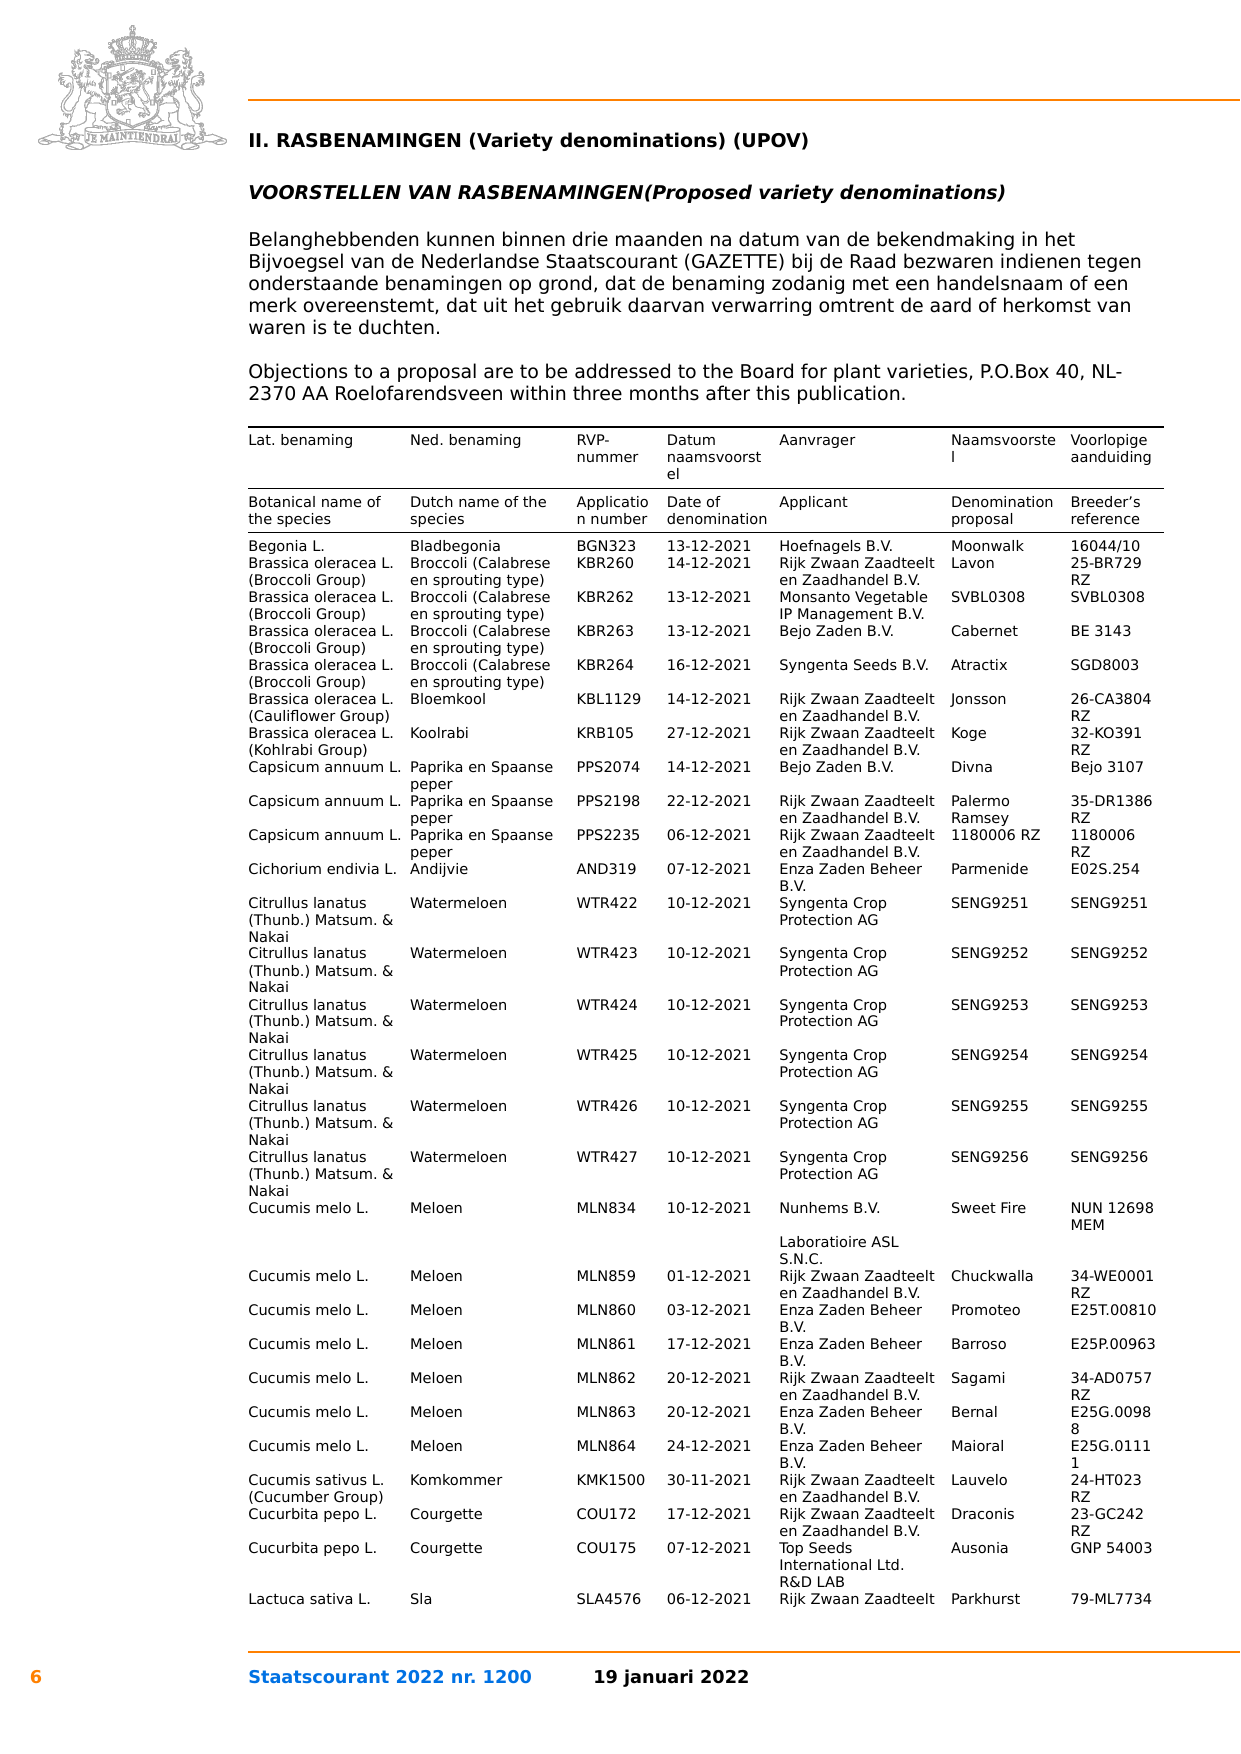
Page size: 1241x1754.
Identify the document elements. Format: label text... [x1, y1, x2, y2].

table_cell Ausonia [945, 1540, 1064, 1591]
table_cell E25G.00988 [1065, 1404, 1163, 1438]
table_cell KMK1500 [570, 1472, 661, 1506]
table_cell Brassica oleracea L. (Broccoli Group) [248, 657, 404, 691]
table_cell 16-12-2021 [661, 657, 773, 691]
table_cell SENG9256 [945, 1149, 1064, 1200]
table_cell Meloen [404, 1302, 570, 1336]
table_cell Breeder’s reference [1065, 489, 1163, 532]
table_cell SENG9254 [945, 1047, 1064, 1098]
table_cell KBR263 [570, 623, 661, 657]
table_cell 07-12-2021 [661, 861, 773, 894]
table_cell 01-12-2021 [661, 1268, 773, 1302]
table_cell Syngenta Crop Protection AG [773, 996, 945, 1047]
table_cell Cucumis melo L. [248, 1336, 404, 1370]
table_cell Meloen [404, 1370, 570, 1404]
table_cell SENG9253 [945, 996, 1064, 1047]
table_cell Rijk Zwaan Zaadteelt en Zaadhandel B.V. [773, 827, 945, 861]
table_cell Watermeloen [404, 895, 570, 945]
table_cell Broccoli (Calabrese en sprouting type) [404, 657, 570, 691]
table_cell E02S.254 [1065, 861, 1163, 894]
table_cell Monsanto Vegetable IP Management B.V. [773, 589, 945, 623]
text Belanghebbenden kunnen binnen drie maanden na datum van de bekendmaking in het Bijvoegsel van de Nederlandse Staatscourant (GAZETTE) bij de Raad bezwaren indienen tegen onderstaande benamingen op grond, dat de benaming zodanig met een handelsnaam of een merk overeenstemt, dat uit het gebruik daarvan verwarring omtrent de aard of herkomst van waren is te duchten. [248, 229, 1163, 339]
table_cell Bejo Zaden B.V. [773, 759, 945, 793]
table_cell Rijk Zwaan Zaadteelt [773, 1591, 945, 1608]
table_cell 20-12-2021 [661, 1370, 773, 1404]
table_cell Draconis [945, 1506, 1064, 1540]
table_cell Syngenta Crop Protection AG [773, 895, 945, 945]
table_cell Cucumis melo L. [248, 1438, 404, 1472]
table_cell Meloen [404, 1336, 570, 1370]
table_header Aanvrager [773, 428, 945, 488]
table_cell PPS2074 [570, 759, 661, 793]
table_cell NUN 12698 MEM [1065, 1200, 1163, 1234]
table_cell MLN862 [570, 1370, 661, 1404]
table_cell SENG9251 [945, 895, 1064, 945]
table_header Lat. benaming [248, 428, 404, 488]
table_cell Rijk Zwaan Zaadteelt en Zaadhandel B.V. [773, 1472, 945, 1506]
table_cell Rijk Zwaan Zaadteelt en Zaadhandel B.V. [773, 1370, 945, 1404]
table_cell SVBL0308 [1065, 589, 1163, 623]
table_cell Botanical name of the species [248, 489, 404, 532]
table_cell Koge [945, 725, 1064, 759]
table_cell Maioral [945, 1438, 1064, 1472]
table_cell Cucumis melo L. [248, 1404, 404, 1438]
table_cell 14-12-2021 [661, 691, 773, 725]
table_cell 10-12-2021 [661, 1200, 773, 1234]
table_cell Cabernet [945, 623, 1064, 657]
table_cell WTR422 [570, 895, 661, 945]
table_cell Cucumis melo L. [248, 1302, 404, 1336]
table_cell Meloen [404, 1268, 570, 1302]
table_cell Parkhurst [945, 1591, 1064, 1608]
table_cell Enza Zaden Beheer B.V. [773, 1336, 945, 1370]
table_cell Rijk Zwaan Zaadteelt en Zaadhandel B.V. [773, 555, 945, 589]
table_cell Bladbegonia [404, 533, 570, 555]
table_cell Nunhems B.V. [773, 1200, 945, 1234]
table_cell Citrullus lanatus (Thunb.) Matsum. & Nakai [248, 996, 404, 1047]
table_cell Brassica oleracea L. (Broccoli Group) [248, 555, 404, 589]
table_cell E25P.00963 [1065, 1336, 1163, 1370]
table_cell 34-AD0757 RZ [1065, 1370, 1163, 1404]
table_cell COU175 [570, 1540, 661, 1591]
table_cell Brassica oleracea L. (Broccoli Group) [248, 589, 404, 623]
table_cell PPS2235 [570, 827, 661, 861]
table_cell Syngenta Crop Protection AG [773, 945, 945, 996]
table_cell 13-12-2021 [661, 533, 773, 555]
table_cell Citrullus lanatus (Thunb.) Matsum. & Nakai [248, 1047, 404, 1098]
table_header Voorlopige aanduiding [1065, 428, 1163, 488]
table_header Naamsvoorstel [945, 428, 1064, 488]
table_cell Promoteo [945, 1302, 1064, 1336]
table_cell 13-12-2021 [661, 623, 773, 657]
table_cell MLN864 [570, 1438, 661, 1472]
table_header Datum naamsvoorstel [661, 428, 773, 488]
table_cell Paprika en Spaanse peper [404, 793, 570, 827]
table_cell Cucumis sativus L. (Cucumber Group) [248, 1472, 404, 1506]
table_cell SENG9251 [1065, 895, 1163, 945]
table_cell 17-12-2021 [661, 1506, 773, 1540]
table_cell Citrullus lanatus (Thunb.) Matsum. & Nakai [248, 1149, 404, 1200]
table_cell 35-DR1386 RZ [1065, 793, 1163, 827]
table_cell Bejo Zaden B.V. [773, 623, 945, 657]
table_cell Capsicum annuum L. [248, 759, 404, 793]
table_cell Laboratioire ASL S.N.C. [773, 1234, 945, 1268]
table_cell SLA4576 [570, 1591, 661, 1608]
table_cell Hoefnagels B.V. [773, 533, 945, 555]
table_cell Watermeloen [404, 1047, 570, 1098]
table_cell Palermo Ramsey [945, 793, 1064, 827]
table_cell 14-12-2021 [661, 759, 773, 793]
table_cell 34-WE0001 RZ [1065, 1268, 1163, 1302]
table_cell Andijvie [404, 861, 570, 894]
table_cell 10-12-2021 [661, 1047, 773, 1098]
picture [38, 25, 227, 150]
table_cell Meloen [404, 1200, 570, 1234]
table_cell Broccoli (Calabrese en sprouting type) [404, 555, 570, 589]
table_cell 07-12-2021 [661, 1540, 773, 1591]
table_cell Bloemkool [404, 691, 570, 725]
table_cell 17-12-2021 [661, 1336, 773, 1370]
table_cell Cucumis melo L. [248, 1268, 404, 1302]
table_cell 06-12-2021 [661, 1591, 773, 1608]
table_cell [248, 1234, 404, 1268]
table_cell 20-12-2021 [661, 1404, 773, 1438]
table_cell Lavon [945, 555, 1064, 589]
table_cell MLN859 [570, 1268, 661, 1302]
table_cell Citrullus lanatus (Thunb.) Matsum. & Nakai [248, 945, 404, 996]
table_cell SENG9252 [945, 945, 1064, 996]
table_cell [570, 1234, 661, 1268]
table_cell Lactuca sativa L. [248, 1591, 404, 1608]
table_cell SGD8003 [1065, 657, 1163, 691]
table_cell Moonwalk [945, 533, 1064, 555]
table_cell Brassica oleracea L. (Cauliflower Group) [248, 691, 404, 725]
table_cell Date of denomination [661, 489, 773, 532]
table_cell E25T.00810 [1065, 1302, 1163, 1336]
table_cell 25-BR729 RZ [1065, 555, 1163, 589]
table_cell Meloen [404, 1438, 570, 1472]
table_cell WTR426 [570, 1098, 661, 1149]
table_cell Begonia L. [248, 533, 404, 555]
table_cell Brassica oleracea L. (Kohlrabi Group) [248, 725, 404, 759]
table_cell Chuckwalla [945, 1268, 1064, 1302]
table_cell SVBL0308 [945, 589, 1064, 623]
table_cell 32-KO391 RZ [1065, 725, 1163, 759]
table_cell Broccoli (Calabrese en sprouting type) [404, 623, 570, 657]
table_cell 23-GC242 RZ [1065, 1506, 1163, 1540]
table_cell Applicant [773, 489, 945, 532]
table_cell KBR264 [570, 657, 661, 691]
table_cell BE 3143 [1065, 623, 1163, 657]
table_cell Top Seeds International Ltd. R&D LAB [773, 1540, 945, 1591]
subtitle II. RASBENAMINGEN (Variety denominations) (UPOV) [248, 130, 1163, 152]
table_cell Denomination proposal [945, 489, 1064, 532]
table_cell WTR425 [570, 1047, 661, 1098]
table_cell Courgette [404, 1506, 570, 1540]
table_cell 10-12-2021 [661, 895, 773, 945]
table_cell [661, 1234, 773, 1268]
table_cell MLN861 [570, 1336, 661, 1370]
table_cell Meloen [404, 1404, 570, 1438]
table_cell 24-HT023 RZ [1065, 1472, 1163, 1506]
table_cell Bejo 3107 [1065, 759, 1163, 793]
table_cell Rijk Zwaan Zaadteelt en Zaadhandel B.V. [773, 793, 945, 827]
table_cell Broccoli (Calabrese en sprouting type) [404, 589, 570, 623]
table_cell 27-12-2021 [661, 725, 773, 759]
table_cell WTR427 [570, 1149, 661, 1200]
table_cell SENG9256 [1065, 1149, 1163, 1200]
table_cell 26-CA3804 RZ [1065, 691, 1163, 725]
table_cell Cucurbita pepo L. [248, 1506, 404, 1540]
table_cell Citrullus lanatus (Thunb.) Matsum. & Nakai [248, 895, 404, 945]
table_cell KBR262 [570, 589, 661, 623]
table_cell Watermeloen [404, 945, 570, 996]
table_cell SENG9254 [1065, 1047, 1163, 1098]
table_cell Syngenta Seeds B.V. [773, 657, 945, 691]
table_cell SENG9255 [945, 1098, 1064, 1149]
table_cell Application number [570, 489, 661, 532]
table_cell Capsicum annuum L. [248, 827, 404, 861]
table_cell Rijk Zwaan Zaadteelt en Zaadhandel B.V. [773, 1506, 945, 1540]
subtitle VOORSTELLEN VAN RASBENAMINGEN(Proposed variety denominations) [248, 182, 1163, 204]
table_cell Sla [404, 1591, 570, 1608]
table_cell Cichorium endivia L. [248, 861, 404, 894]
table_header RVP-nummer [570, 428, 661, 488]
table_cell Brassica oleracea L. (Broccoli Group) [248, 623, 404, 657]
table_header Ned. benaming [404, 428, 570, 488]
table_cell Paprika en Spaanse peper [404, 759, 570, 793]
table_cell SENG9253 [1065, 996, 1163, 1047]
table_cell Lauvelo [945, 1472, 1064, 1506]
table_cell Courgette [404, 1540, 570, 1591]
table_cell 10-12-2021 [661, 996, 773, 1047]
table_cell Rijk Zwaan Zaadteelt en Zaadhandel B.V. [773, 725, 945, 759]
table_cell 1180006 RZ [945, 827, 1064, 861]
table_cell 13-12-2021 [661, 589, 773, 623]
table_cell [1065, 1234, 1163, 1268]
table_cell 22-12-2021 [661, 793, 773, 827]
table_cell Syngenta Crop Protection AG [773, 1149, 945, 1200]
table_cell KBR260 [570, 555, 661, 589]
table_cell COU172 [570, 1506, 661, 1540]
table_cell 14-12-2021 [661, 555, 773, 589]
table_cell 06-12-2021 [661, 827, 773, 861]
table_cell GNP 54003 [1065, 1540, 1163, 1591]
table_cell Parmenide [945, 861, 1064, 894]
table_cell Citrullus lanatus (Thunb.) Matsum. & Nakai [248, 1098, 404, 1149]
table_cell 30-11-2021 [661, 1472, 773, 1506]
table_cell MLN863 [570, 1404, 661, 1438]
table_cell Barroso [945, 1336, 1064, 1370]
text Objections to a proposal are to be addressed to the Board for plant varieties, P.O.Box 40, NL-2370 AA Roelofarendsveen within three months after this publication. [248, 361, 1163, 404]
table_cell Watermeloen [404, 1098, 570, 1149]
table_cell 03-12-2021 [661, 1302, 773, 1336]
table_cell 79-ML7734 [1065, 1591, 1163, 1608]
table_cell Koolrabi [404, 725, 570, 759]
table_cell Enza Zaden Beheer B.V. [773, 1438, 945, 1472]
table_cell Enza Zaden Beheer B.V. [773, 861, 945, 894]
table_cell WTR424 [570, 996, 661, 1047]
table_cell Sweet Fire [945, 1200, 1064, 1234]
table_cell 10-12-2021 [661, 1098, 773, 1149]
table_cell SENG9255 [1065, 1098, 1163, 1149]
table_cell Dutch name of the species [404, 489, 570, 532]
table_cell Syngenta Crop Protection AG [773, 1047, 945, 1098]
table_cell Cucumis melo L. [248, 1370, 404, 1404]
table_cell MLN834 [570, 1200, 661, 1234]
table_cell Bernal [945, 1404, 1064, 1438]
table_cell Jonsson [945, 691, 1064, 725]
table_cell Atractix [945, 657, 1064, 691]
table_cell [945, 1234, 1064, 1268]
table_cell Watermeloen [404, 996, 570, 1047]
table_cell PPS2198 [570, 793, 661, 827]
table_cell MLN860 [570, 1302, 661, 1336]
table_cell Rijk Zwaan Zaadteelt en Zaadhandel B.V. [773, 1268, 945, 1302]
table_cell Cucurbita pepo L. [248, 1540, 404, 1591]
table_cell KRB105 [570, 725, 661, 759]
table_cell Watermeloen [404, 1149, 570, 1200]
table_cell 10-12-2021 [661, 1149, 773, 1200]
table_cell Sagami [945, 1370, 1064, 1404]
table_cell SENG9252 [1065, 945, 1163, 996]
table_cell 24-12-2021 [661, 1438, 773, 1472]
table_cell KBL1129 [570, 691, 661, 725]
table_cell Enza Zaden Beheer B.V. [773, 1302, 945, 1336]
table_cell E25G.01111 [1065, 1438, 1163, 1472]
table_cell Rijk Zwaan Zaadteelt en Zaadhandel B.V. [773, 691, 945, 725]
table_cell Syngenta Crop Protection AG [773, 1098, 945, 1149]
table_cell AND319 [570, 861, 661, 894]
table_cell Paprika en Spaanse peper [404, 827, 570, 861]
table_cell Divna [945, 759, 1064, 793]
table_cell Cucumis melo L. [248, 1200, 404, 1234]
table_cell [404, 1234, 570, 1268]
table_cell 16044/10 [1065, 533, 1163, 555]
table_cell WTR423 [570, 945, 661, 996]
table_cell BGN323 [570, 533, 661, 555]
table_cell Enza Zaden Beheer B.V. [773, 1404, 945, 1438]
table_cell Capsicum annuum L. [248, 793, 404, 827]
table_cell 10-12-2021 [661, 945, 773, 996]
table_cell Komkommer [404, 1472, 570, 1506]
table_cell 1180006 RZ [1065, 827, 1163, 861]
